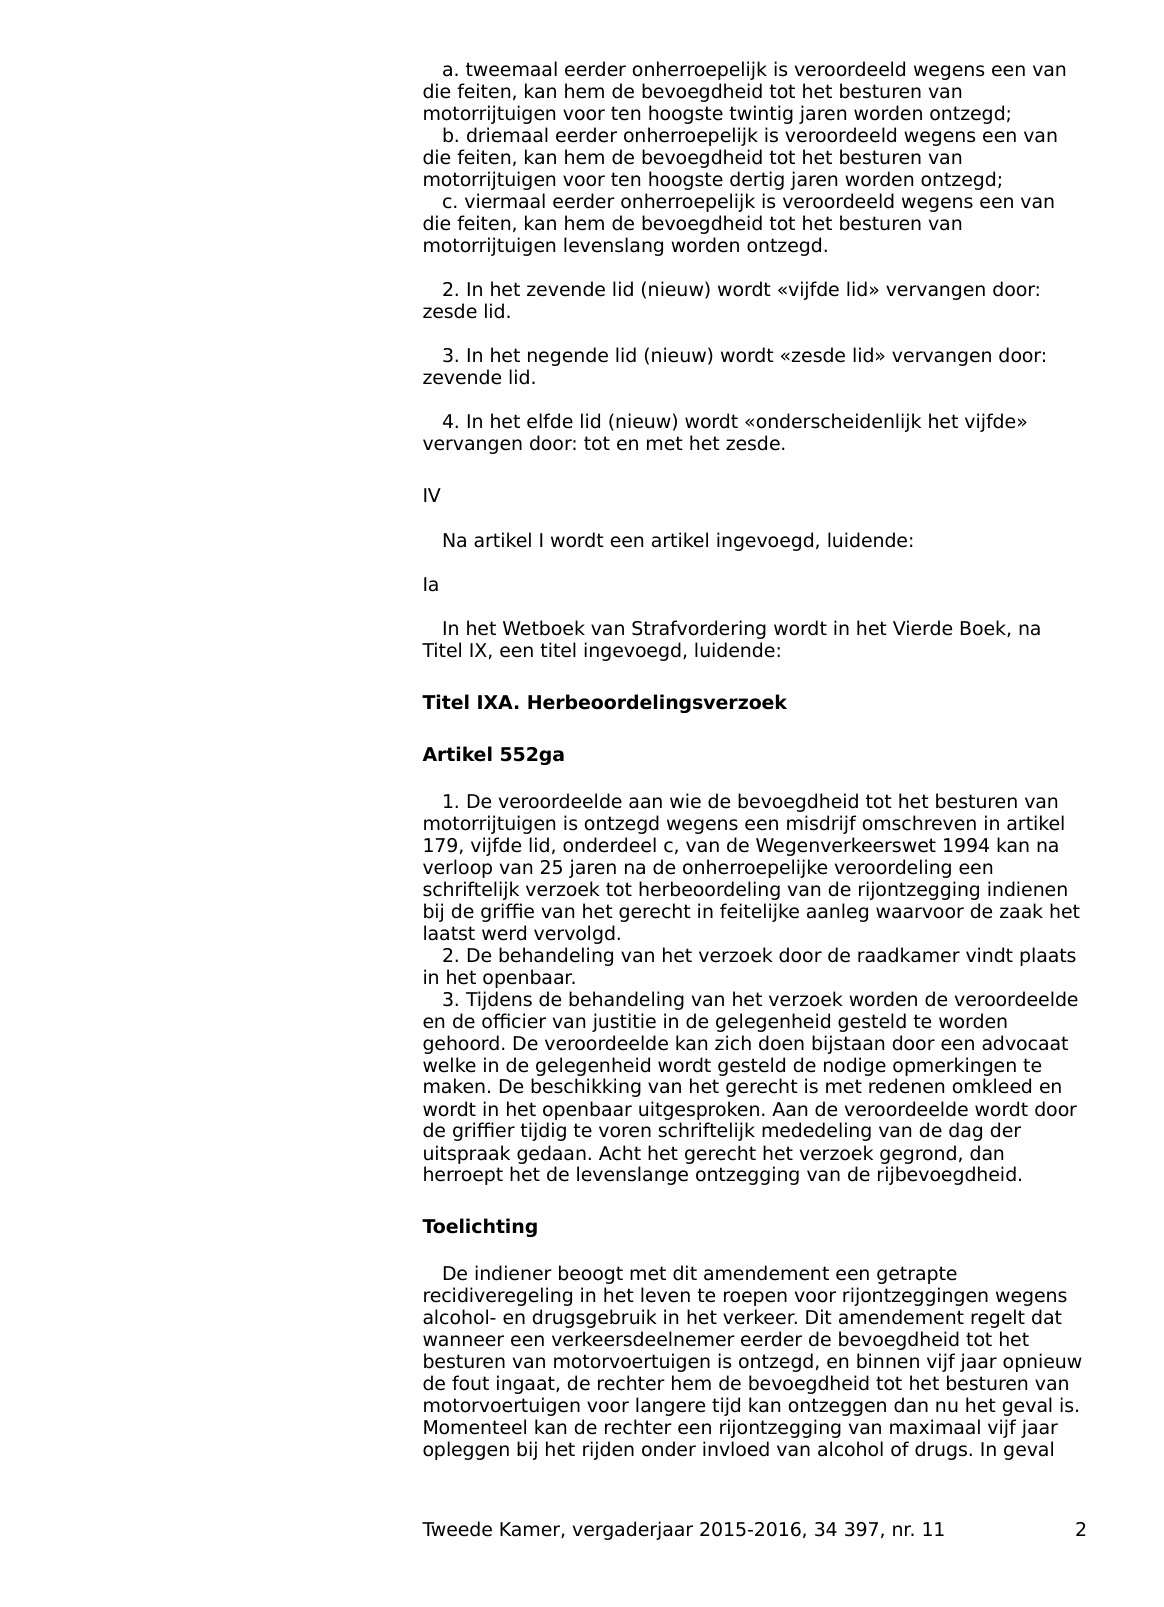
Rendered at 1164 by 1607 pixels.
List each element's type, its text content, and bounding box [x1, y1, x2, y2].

text c. viermaal eerder onherroepelijk is veroordeeld wegens een van die feiten, kan hem de bevoegdheid tot het besturen van motorrijtuigen levenslang worden ontzegd. [422, 191, 1087, 257]
text 2. De behandeling van het verzoek door de raadkamer vindt plaats in het openbaar. [422, 944, 1087, 988]
text Na artikel I wordt een artikel ingevoegd, luidende: [422, 529, 1087, 551]
text b. driemaal eerder onherroepelijk is veroordeeld wegens een van die feiten, kan hem de bevoegdheid tot het besturen van motorrijtuigen voor ten hoogste dertig jaren worden ontzegd; [422, 125, 1087, 191]
text 4. In het elfde lid (nieuw) wordt «onderscheidenlijk het vijfde» vervangen door: tot en met het zesde. [422, 411, 1087, 455]
text Ia [422, 574, 1087, 596]
subtitle IV [422, 485, 1087, 507]
text 1. De veroordeelde aan wie de bevoegdheid tot het besturen van motorrijtuigen is ontzegd wegens een misdrijf omschreven in artikel 179, vijfde lid, onderdeel c, van de Wegenverkeerswet 1994 kan na verloop van 25 jaren na de onherroepelijke veroordeling een schriftelijk verzoek tot herbeoordeling van de rijontzegging indienen bij de griffie van het gerecht in feitelijke aanleg waarvoor de zaak het laatst werd vervolgd. [422, 791, 1087, 944]
subtitle Titel IXA. Herbeoordelingsverzoek [422, 692, 1087, 714]
subtitle Toelichting [422, 1216, 1087, 1238]
text In het Wetboek van Strafvordering wordt in het Vierde Boek, na Titel IX, een titel ingevoegd, luidende: [422, 618, 1087, 662]
subtitle Artikel 552ga [422, 744, 1087, 766]
text 3. Tijdens de behandeling van het verzoek worden de veroordeelde en de officier van justitie in de gelegenheid gesteld te worden gehoord. De veroordeelde kan zich doen bijstaan door een advocaat welke in de gelegenheid wordt gesteld de nodige opmerkingen te maken. De beschikking van het gerecht is met redenen omkleed en wordt in het openbaar uitgesproken. Aan de veroordeelde wordt door de griffier tijdig te voren schriftelijk mededeling van de dag der uitspraak gedaan. Acht het gerecht het verzoek gegrond, dan herroept het de levenslange ontzegging van de rijbevoegdheid. [422, 988, 1087, 1186]
text 3. In het negende lid (nieuw) wordt «zesde lid» vervangen door: zevende lid. [422, 345, 1087, 389]
text a. tweemaal eerder onherroepelijk is veroordeeld wegens een van die feiten, kan hem de bevoegdheid tot het besturen van motorrijtuigen voor ten hoogste twintig jaren worden ontzegd; [422, 59, 1087, 125]
text De indiener beoogt met dit amendement een getrapte recidiveregeling in het leven te roepen voor rijontzeggingen wegens alcohol- en drugsgebruik in het verkeer. Dit amendement regelt dat wanneer een verkeersdeelnemer eerder de bevoegdheid tot het besturen van motorvoertuigen is ontzegd, en binnen vijf jaar opnieuw de fout ingaat, de rechter hem de bevoegdheid tot het besturen van motorvoertuigen voor langere tijd kan ontzeggen dan nu het geval is. Momenteel kan de rechter een rijontzegging van maximaal vijf jaar opleggen bij het rijden onder invloed van alcohol of drugs. In geval [422, 1263, 1087, 1461]
text 2. In het zevende lid (nieuw) wordt «vijfde lid» vervangen door: zesde lid. [422, 279, 1087, 323]
